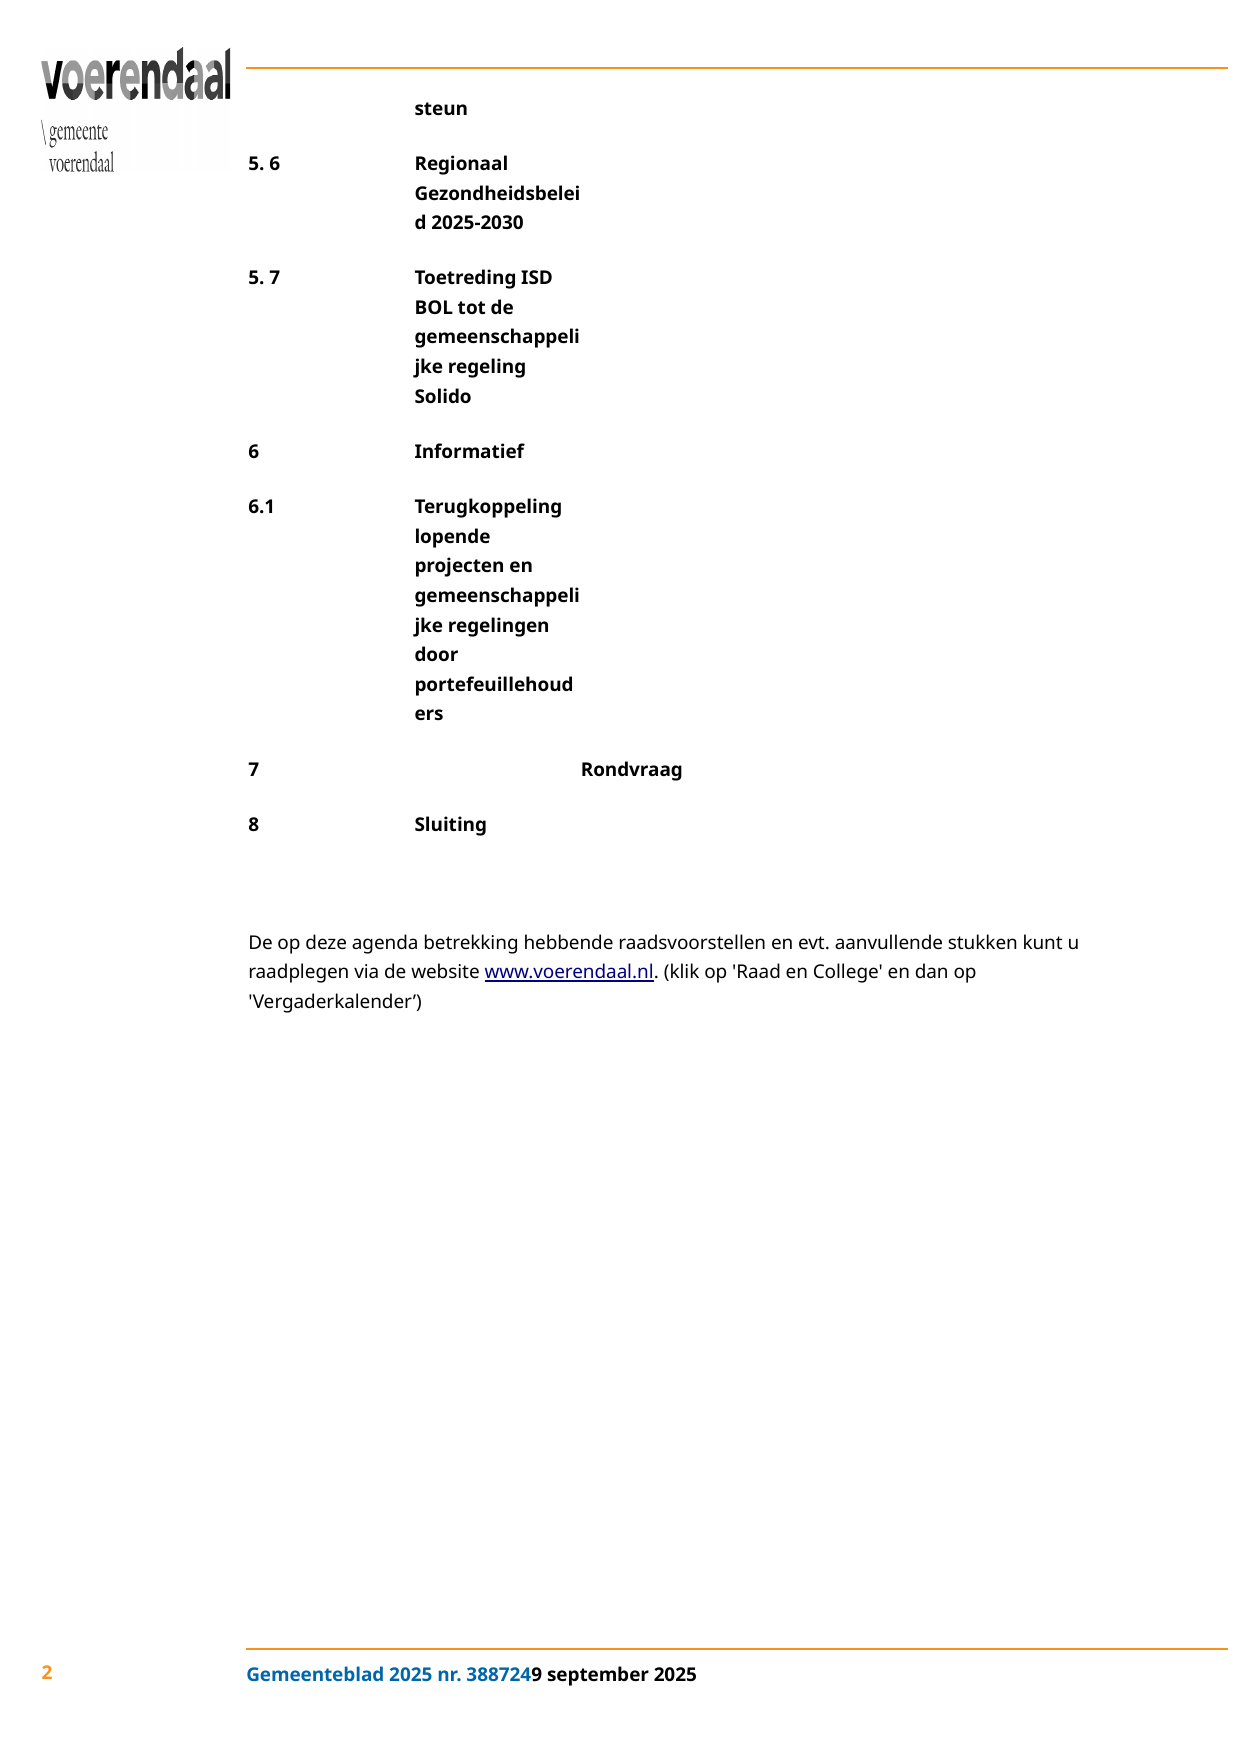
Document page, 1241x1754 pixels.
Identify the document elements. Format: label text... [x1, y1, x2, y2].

table_cell 6.1 [248, 494, 414, 756]
table_cell [248, 95, 414, 150]
table_cell Informatief [414, 438, 581, 493]
table_cell 7 [248, 756, 581, 811]
table_cell Sluiting [414, 811, 581, 867]
table_cell 8 [248, 811, 414, 867]
text De op deze agenda betrekking hebbende raadsvoorstellen en evt. aanvullende stukken kunt u raadplegen via de website www.voerendaal.nl. (klik op 'Raad en College' en dan op 'Vergaderkalender’) [248, 929, 1152, 1014]
table_cell steun [414, 95, 581, 150]
table_cell Terugkoppeling lopende projecten en gemeenschappelijke regelingen door portefeuillehouders [414, 494, 581, 756]
table_cell 5. 7 [248, 265, 414, 438]
table_cell Regionaal Gezondheidsbeleid 2025-2030 [414, 150, 581, 264]
picture [41, 47, 231, 172]
table_cell 6 [248, 438, 414, 493]
table_cell Toetreding ISD BOL tot de gemeenschappelijke regeling Solido [414, 265, 581, 438]
table_cell 5. 6 [248, 150, 414, 264]
table_cell Rondvraag [581, 756, 1152, 811]
